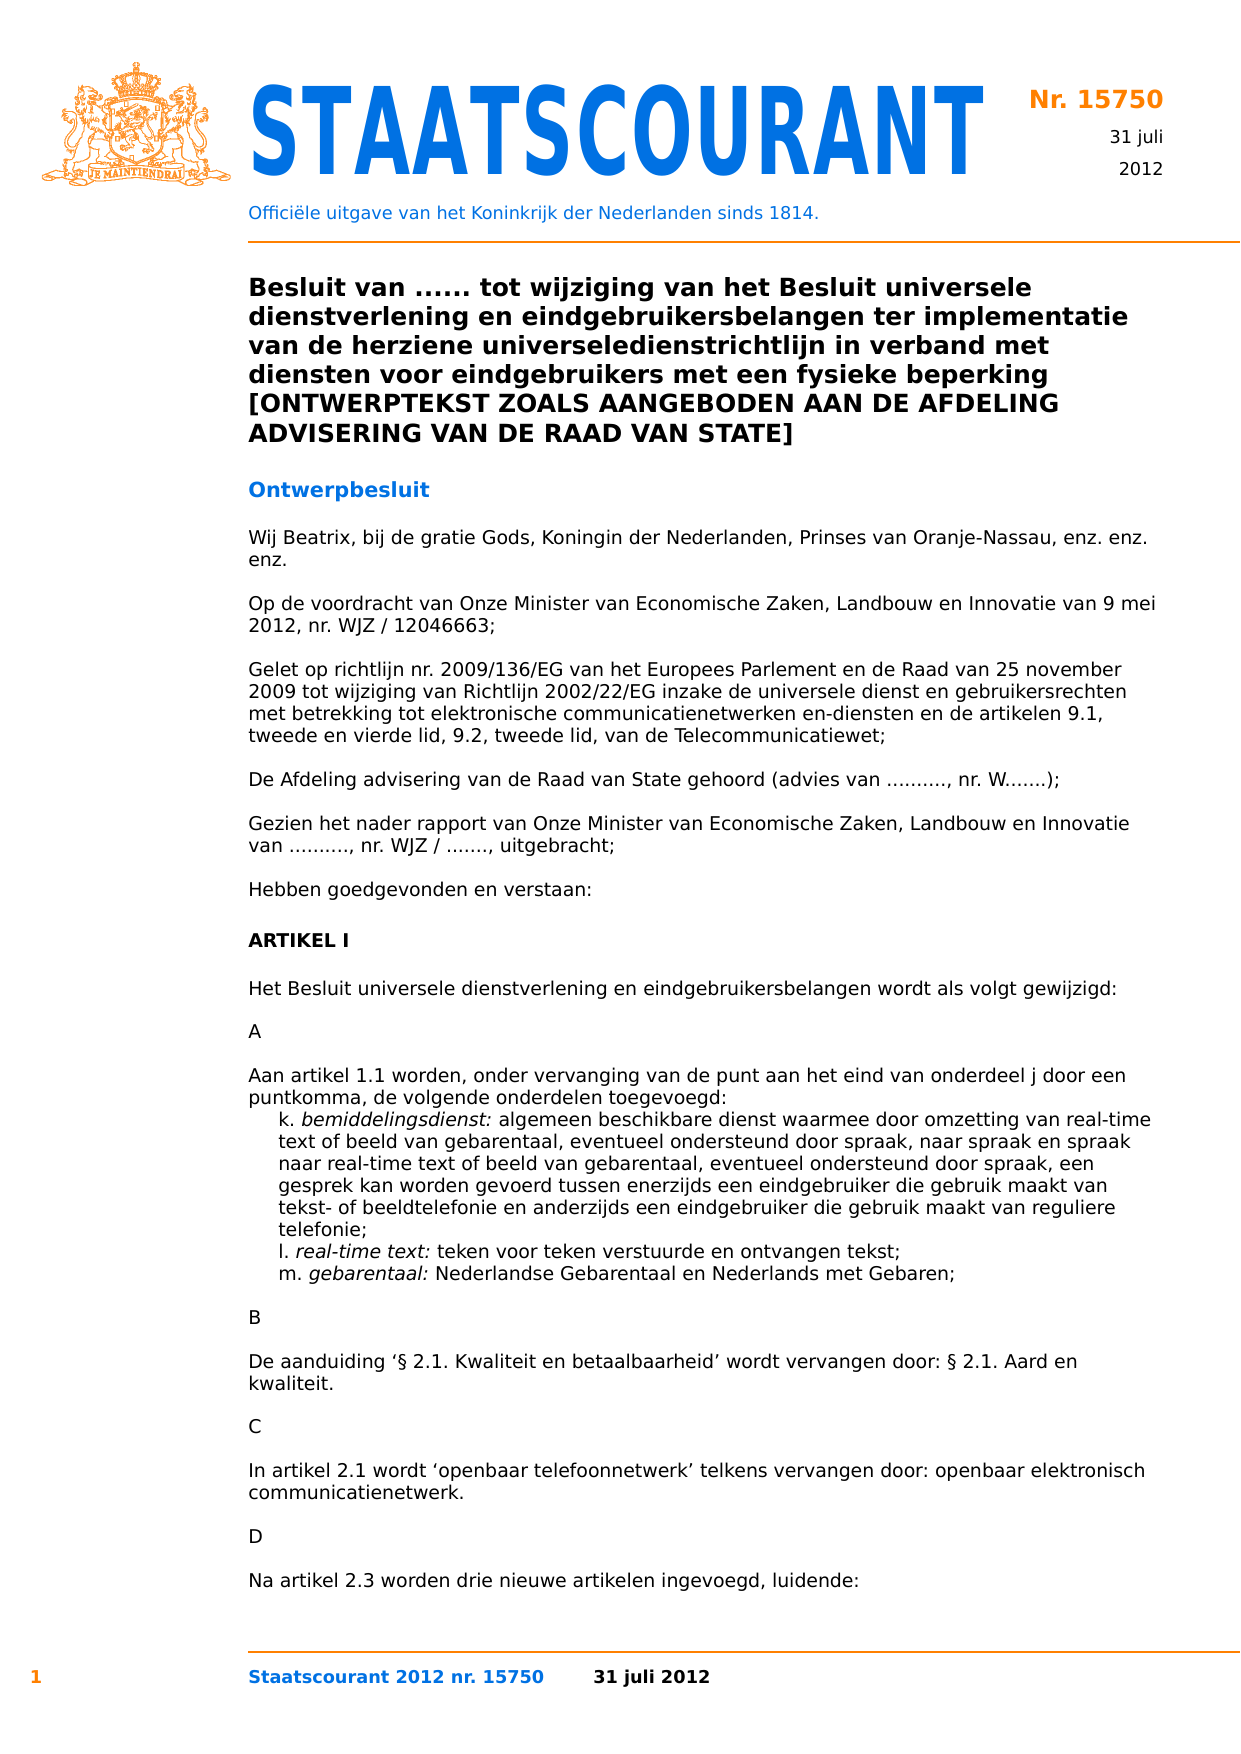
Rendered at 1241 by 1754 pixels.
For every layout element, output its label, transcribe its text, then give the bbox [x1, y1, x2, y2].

text B [248, 1307, 1163, 1329]
table_cell 31 juli [998, 121, 1240, 153]
text D [248, 1526, 1163, 1548]
subtitle Besluit van ...... tot wijziging van het Besluit universele dienstverlening en eindgebruikersbelangen ter implementatie van de herziene universeledienstrichtlijn in verband met diensten voor eindgebruikers met een fysieke beperking [ONTWERPTEKST ZOALS AANGEBODEN AAN DE AFDELING ADVISERING VAN DE RAAD VAN STATE] [248, 273, 1163, 448]
text Aan artikel 1.1 worden, onder vervanging van de punt aan het eind van onderdeel j door een puntkomma, de volgende onderdelen toegevoegd: [248, 1065, 1163, 1109]
text m. gebarentaal: Nederlandse Gebarentaal en Nederlands met Gebaren; [278, 1263, 1163, 1285]
text In artikel 2.1 wordt ‘openbaar telefoonnetwerk’ telkens vervangen door: openbaar elektronisch communicatienetwerk. [248, 1460, 1163, 1504]
table_cell Officiële uitgave van het Koninkrijk der Nederlanden sinds 1814. [248, 203, 1240, 241]
text k. bemiddelingsdienst: algemeen beschikbare dienst waarmee door omzetting van real-time text of beeld van gebarentaal, eventueel ondersteund door spraak, naar spraak en spraak naar real-time text of beeld van gebarentaal, eventueel ondersteund door spraak, een gesprek kan worden gevoerd tussen enerzijds een eindgebruiker die gebruik maakt van tekst- of beeldtelefonie en anderzijds een eindgebruiker die gebruik maakt van reguliere telefonie; [278, 1109, 1163, 1241]
text Wij Beatrix, bij de gratie Gods, Koningin der Nederlanden, Prinses van Oranje-Nassau, enz. enz. enz. [248, 527, 1163, 571]
table_header [25, 62, 248, 241]
picture [41, 62, 231, 186]
text Op de voordracht van Onze Minister van Economische Zaken, Landbouw en Innovatie van 9 mei 2012, nr. WJZ / 12046663; [248, 593, 1163, 637]
text De Afdeling advisering van de Raad van State gehoord (advies van .........., nr. W.......); [248, 769, 1163, 791]
table_header Nr. 15750 [998, 62, 1240, 121]
text Na artikel 2.3 worden drie nieuwe artikelen ingevoegd, luidende: [248, 1570, 1163, 1592]
subtitle Ontwerpbesluit [248, 478, 1163, 502]
table_header STAATSCOURANT [248, 62, 998, 203]
subtitle ARTIKEL I [248, 930, 1163, 952]
text Gelet op richtlijn nr. 2009/136/EG van het Europees Parlement en de Raad van 25 november 2009 tot wijziging van Richtlijn 2002/22/EG inzake de universele dienst en gebruikersrechten met betrekking tot elektronische communicatienetwerken en-diensten en de artikelen 9.1, tweede en vierde lid, 9.2, tweede lid, van de Telecommunicatiewet; [248, 659, 1163, 747]
text Hebben goedgevonden en verstaan: [248, 878, 1163, 900]
text C [248, 1416, 1163, 1438]
text A [248, 1021, 1163, 1043]
text Gezien het nader rapport van Onze Minister van Economische Zaken, Landbouw en Innovatie van .........., nr. WJZ / ......., uitgebracht; [248, 813, 1163, 857]
text l. real-time text: teken voor teken verstuurde en ontvangen tekst; [278, 1241, 1163, 1263]
text De aanduiding ‘§ 2.1. Kwaliteit en betaalbaarheid’ wordt vervangen door: § 2.1. Aard en kwaliteit. [248, 1351, 1163, 1394]
table_cell 2012 [998, 153, 1240, 203]
text Het Besluit universele dienstverlening en eindgebruikersbelangen wordt als volgt gewijzigd: [248, 977, 1163, 999]
